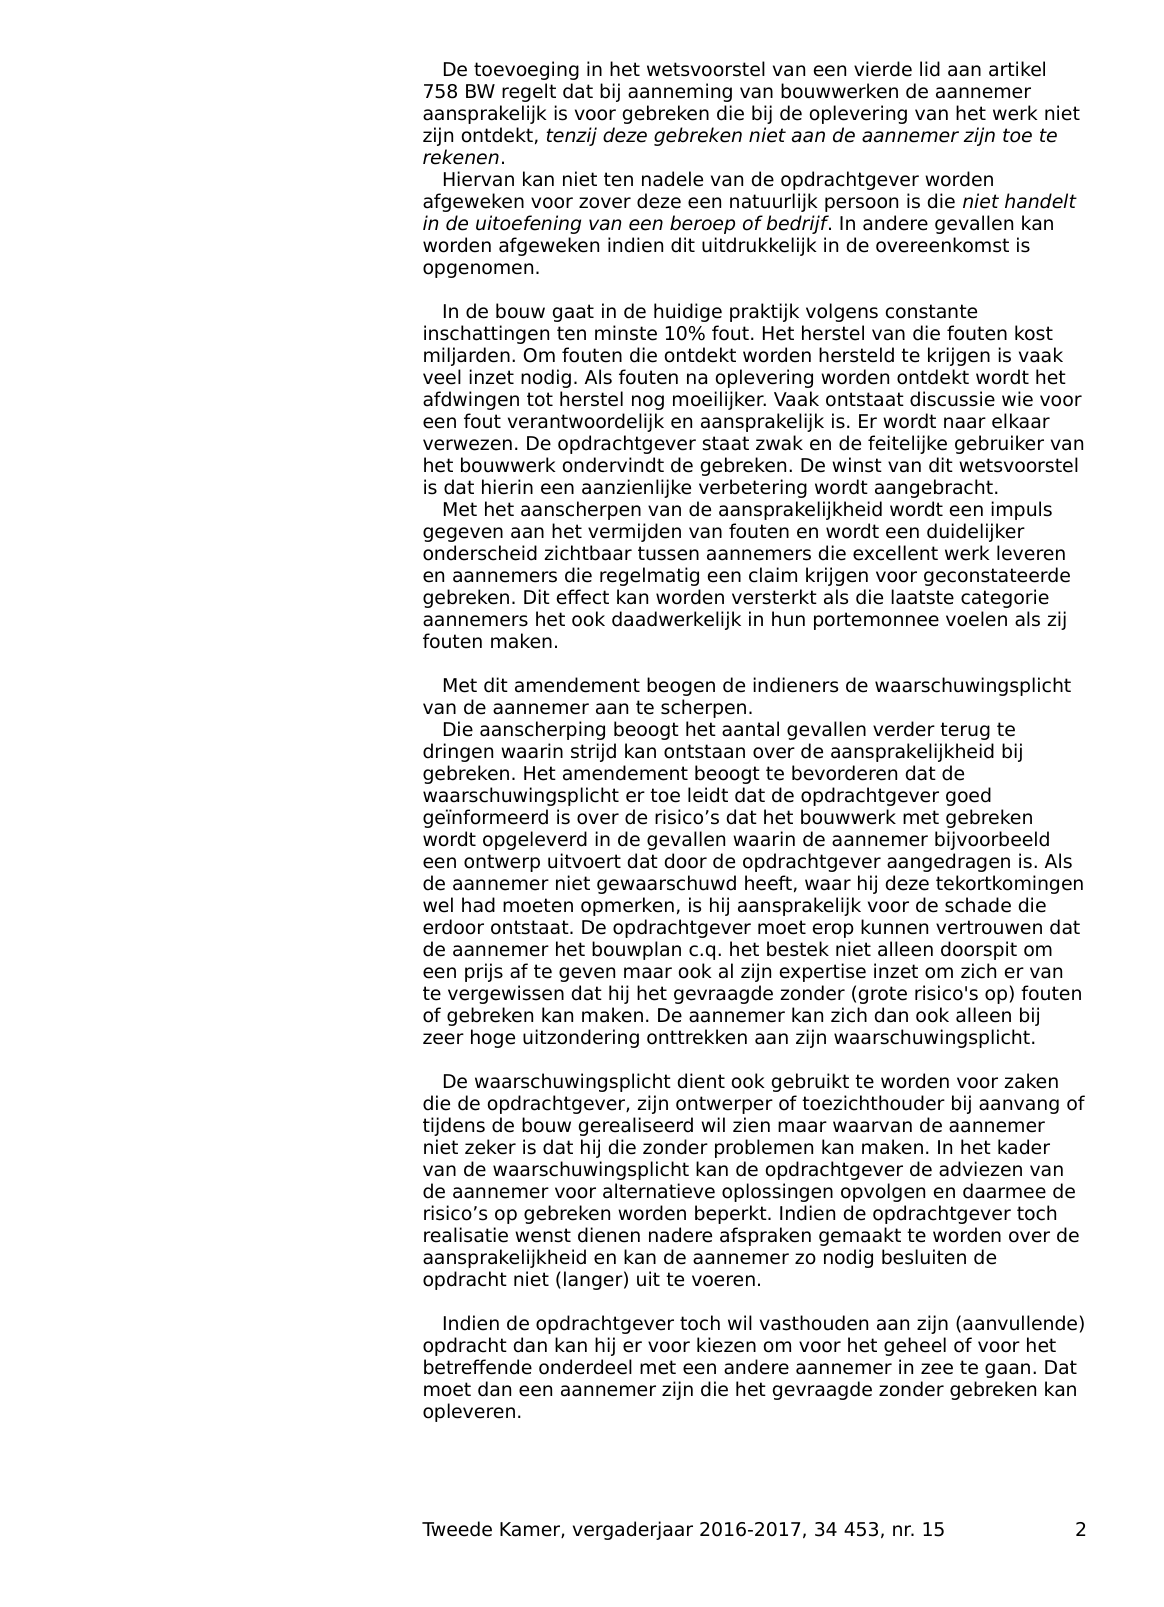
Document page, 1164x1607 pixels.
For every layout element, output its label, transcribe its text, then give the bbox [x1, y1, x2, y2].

text Indien de opdrachtgever toch wil vasthouden aan zijn (aanvullende) opdracht dan kan hij er voor kiezen om voor het geheel of voor het betreffende onderdeel met een andere aannemer in zee te gaan. Dat moet dan een aannemer zijn die het gevraagde zonder gebreken kan opleveren. [422, 1313, 1087, 1423]
text Hiervan kan niet ten nadele van de opdrachtgever worden afgeweken voor zover deze een natuurlijk persoon is die niet handelt in de uitoefening van een beroep of bedrijf. In andere gevallen kan worden afgeweken indien dit uitdrukkelijk in de overeenkomst is opgenomen. [422, 169, 1087, 279]
text De toevoeging in het wetsvoorstel van een vierde lid aan artikel 758 BW regelt dat bij aanneming van bouwwerken de aannemer aansprakelijk is voor gebreken die bij de oplevering van het werk niet zijn ontdekt, tenzij deze gebreken niet aan de aannemer zijn toe te rekenen. [422, 59, 1087, 169]
text Met dit amendement beogen de indieners de waarschuwingsplicht van de aannemer aan te scherpen. [422, 675, 1087, 719]
text Die aanscherping beoogt het aantal gevallen verder terug te dringen waarin strijd kan ontstaan over de aansprakelijkheid bij gebreken. Het amendement beoogt te bevorderen dat de waarschuwingsplicht er toe leidt dat de opdrachtgever goed geïnformeerd is over de risico’s dat het bouwwerk met gebreken wordt opgeleverd in de gevallen waarin de aannemer bijvoorbeeld een ontwerp uitvoert dat door de opdrachtgever aangedragen is. Als de aannemer niet gewaarschuwd heeft, waar hij deze tekortkomingen wel had moeten opmerken, is hij aansprakelijk voor de schade die erdoor ontstaat. De opdrachtgever moet erop kunnen vertrouwen dat de aannemer het bouwplan c.q. het bestek niet alleen doorspit om een prijs af te geven maar ook al zijn expertise inzet om zich er van te vergewissen dat hij het gevraagde zonder (grote risico's op) fouten of gebreken kan maken. De aannemer kan zich dan ook alleen bij zeer hoge uitzondering onttrekken aan zijn waarschuwingsplicht. [422, 719, 1087, 1048]
text De waarschuwingsplicht dient ook gebruikt te worden voor zaken die de opdrachtgever, zijn ontwerper of toezichthouder bij aanvang of tijdens de bouw gerealiseerd wil zien maar waarvan de aannemer niet zeker is dat hij die zonder problemen kan maken. In het kader van de waarschuwingsplicht kan de opdrachtgever de adviezen van de aannemer voor alternatieve oplossingen opvolgen en daarmee de risico’s op gebreken worden beperkt. Indien de opdrachtgever toch realisatie wenst dienen nadere afspraken gemaakt te worden over de aansprakelijkheid en kan de aannemer zo nodig besluiten de opdracht niet (langer) uit te voeren. [422, 1071, 1087, 1291]
text In de bouw gaat in de huidige praktijk volgens constante inschattingen ten minste 10% fout. Het herstel van die fouten kost miljarden. Om fouten die ontdekt worden hersteld te krijgen is vaak veel inzet nodig. Als fouten na oplevering worden ontdekt wordt het afdwingen tot herstel nog moeilijker. Vaak ontstaat discussie wie voor een fout verantwoordelijk en aansprakelijk is. Er wordt naar elkaar verwezen. De opdrachtgever staat zwak en de feitelijke gebruiker van het bouwwerk ondervindt de gebreken. De winst van dit wetsvoorstel is dat hierin een aanzienlijke verbetering wordt aangebracht. [422, 301, 1087, 499]
text Met het aanscherpen van de aansprakelijkheid wordt een impuls gegeven aan het vermijden van fouten en wordt een duidelijker onderscheid zichtbaar tussen aannemers die excellent werk leveren en aannemers die regelmatig een claim krijgen voor geconstateerde gebreken. Dit effect kan worden versterkt als die laatste categorie aannemers het ook daadwerkelijk in hun portemonnee voelen als zij fouten maken. [422, 499, 1087, 653]
